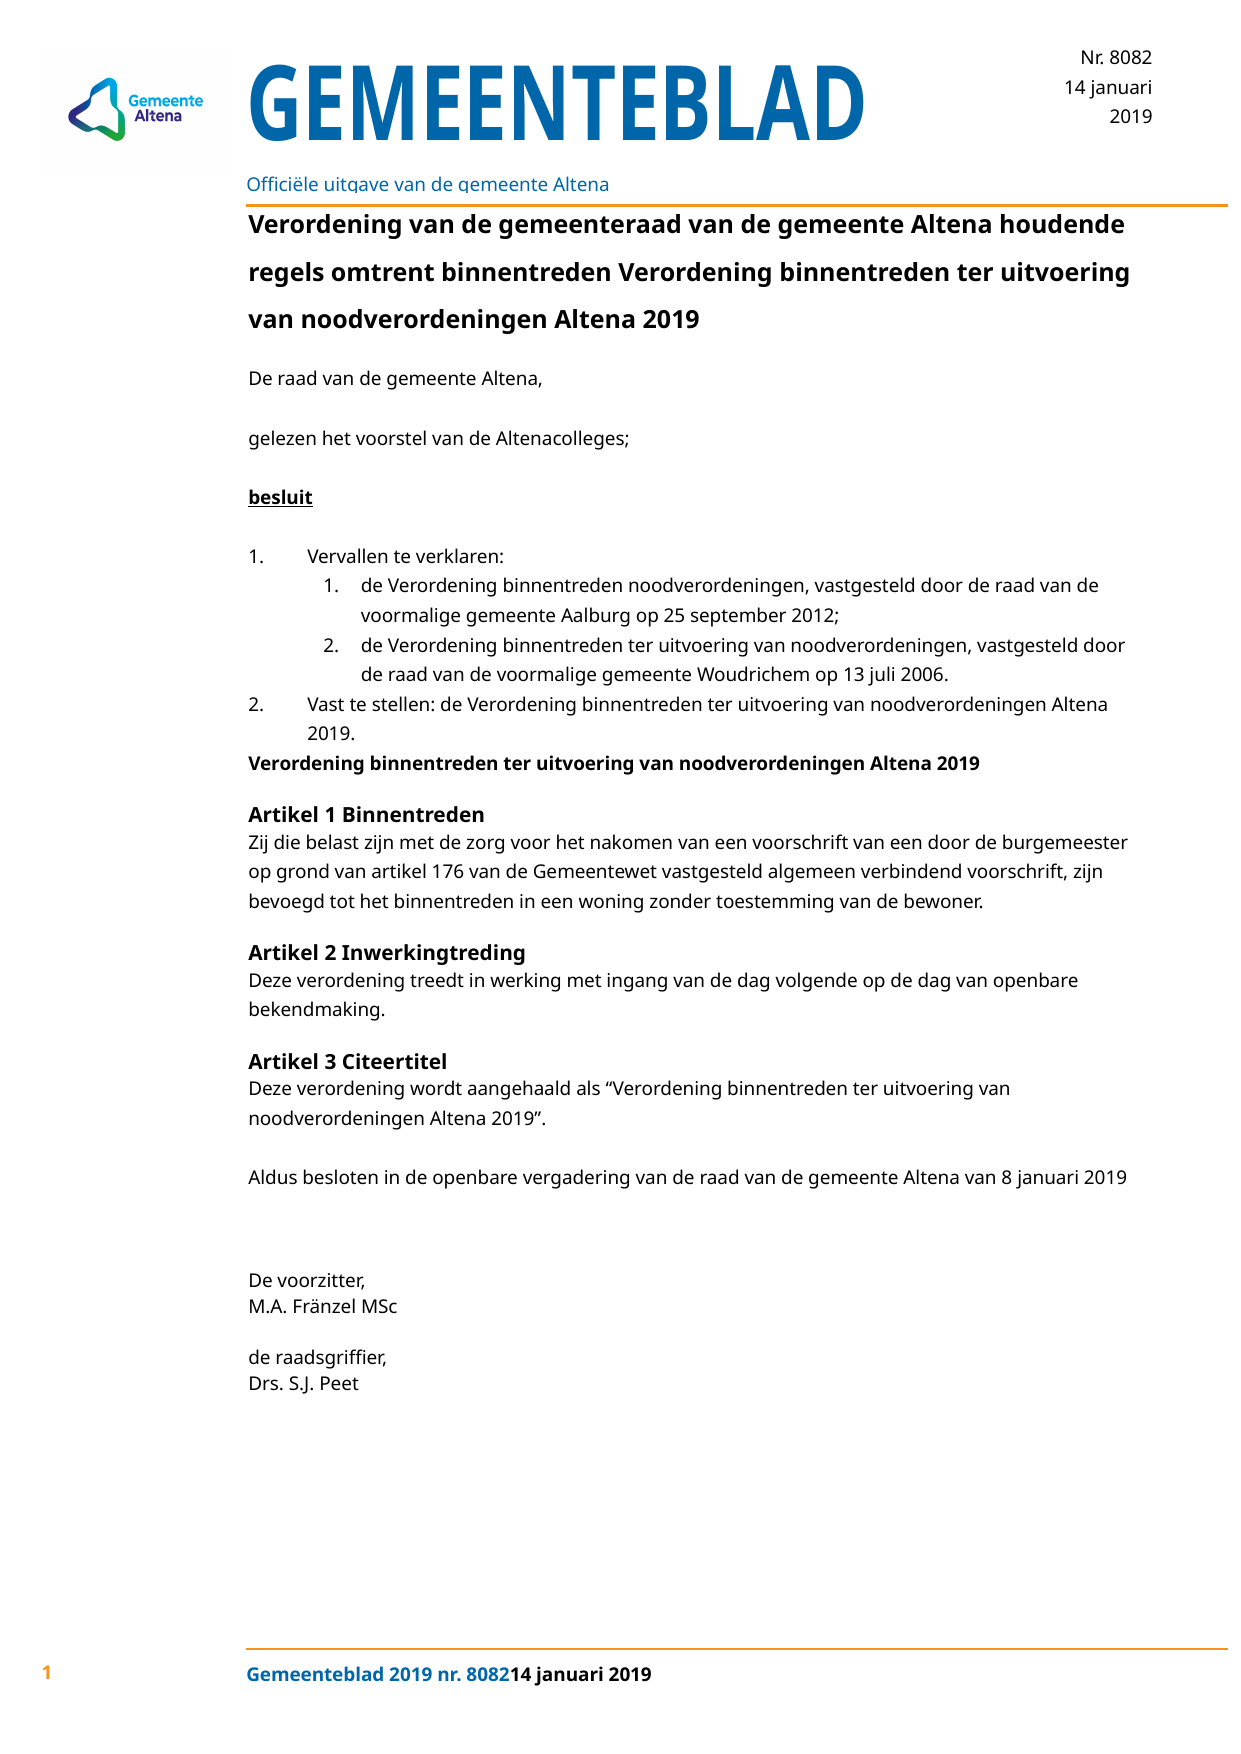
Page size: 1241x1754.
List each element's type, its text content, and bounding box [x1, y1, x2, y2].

list de Verordening binnentreden ter uitvoering van noodverordeningen, vastgesteld door de raad van de voormalige gemeente Woudrichem op 13 juli 2006. [323, 632, 1152, 687]
list Vervallen te verklaren: [248, 543, 1152, 569]
text Artikel 2 Inwerkingtreding [248, 938, 1152, 967]
list Vast te stellen: de Verordening binnentreden ter uitvoering van noodverordeningen Altena 2019. [248, 691, 1152, 746]
list de Verordening binnentreden noodverordeningen, vastgesteld door de raad van de voormalige gemeente Aalburg op 25 september 2012; [323, 573, 1152, 628]
text Verordening van de gemeenteraad van de gemeente Altena houdende regels omtrent binnentreden Verordening binnentreden ter uitvoering van noodverordeningen Altena 2019 [248, 207, 1152, 336]
text Deze verordening wordt aangehaald als “Verordening binnentreden ter uitvoering van noodverordeningen Altena 2019”. [248, 1075, 1152, 1131]
text de raadsgriffier, [248, 1344, 1152, 1370]
picture [41, 47, 231, 172]
text Zij die belast zijn met de zorg voor het nakomen van een voorschrift van een door de burgemeester op grond van artikel 176 van de Gemeentewet vastgesteld algemeen verbindend voorschrift, zijn bevoegd tot het binnentreden in een woning zonder toestemming van de bewoner. [248, 829, 1152, 914]
text M.A. Fränzel MSc [248, 1293, 1152, 1318]
text Artikel 3 Citeertitel [248, 1047, 1152, 1075]
text Deze verordening treedt in werking met ingang van de dag volgende op de dag van openbare bekendmaking. [248, 967, 1152, 1022]
text Verordening binnentreden ter uitvoering van noodverordeningen Altena 2019 [248, 750, 1152, 776]
text gelezen het voorstel van de Altenacolleges; [248, 425, 1152, 450]
text Drs. S.J. Peet [248, 1370, 1152, 1396]
text Artikel 1 Binnentreden [248, 801, 1152, 829]
text besluit [248, 484, 1152, 509]
text Aldus besloten in de openbare vergadering van de raad van de gemeente Altena van 8 januari 2019 [248, 1164, 1152, 1190]
text De raad van de gemeente Altena, [248, 366, 1152, 391]
text De voorzitter, [248, 1267, 1152, 1293]
